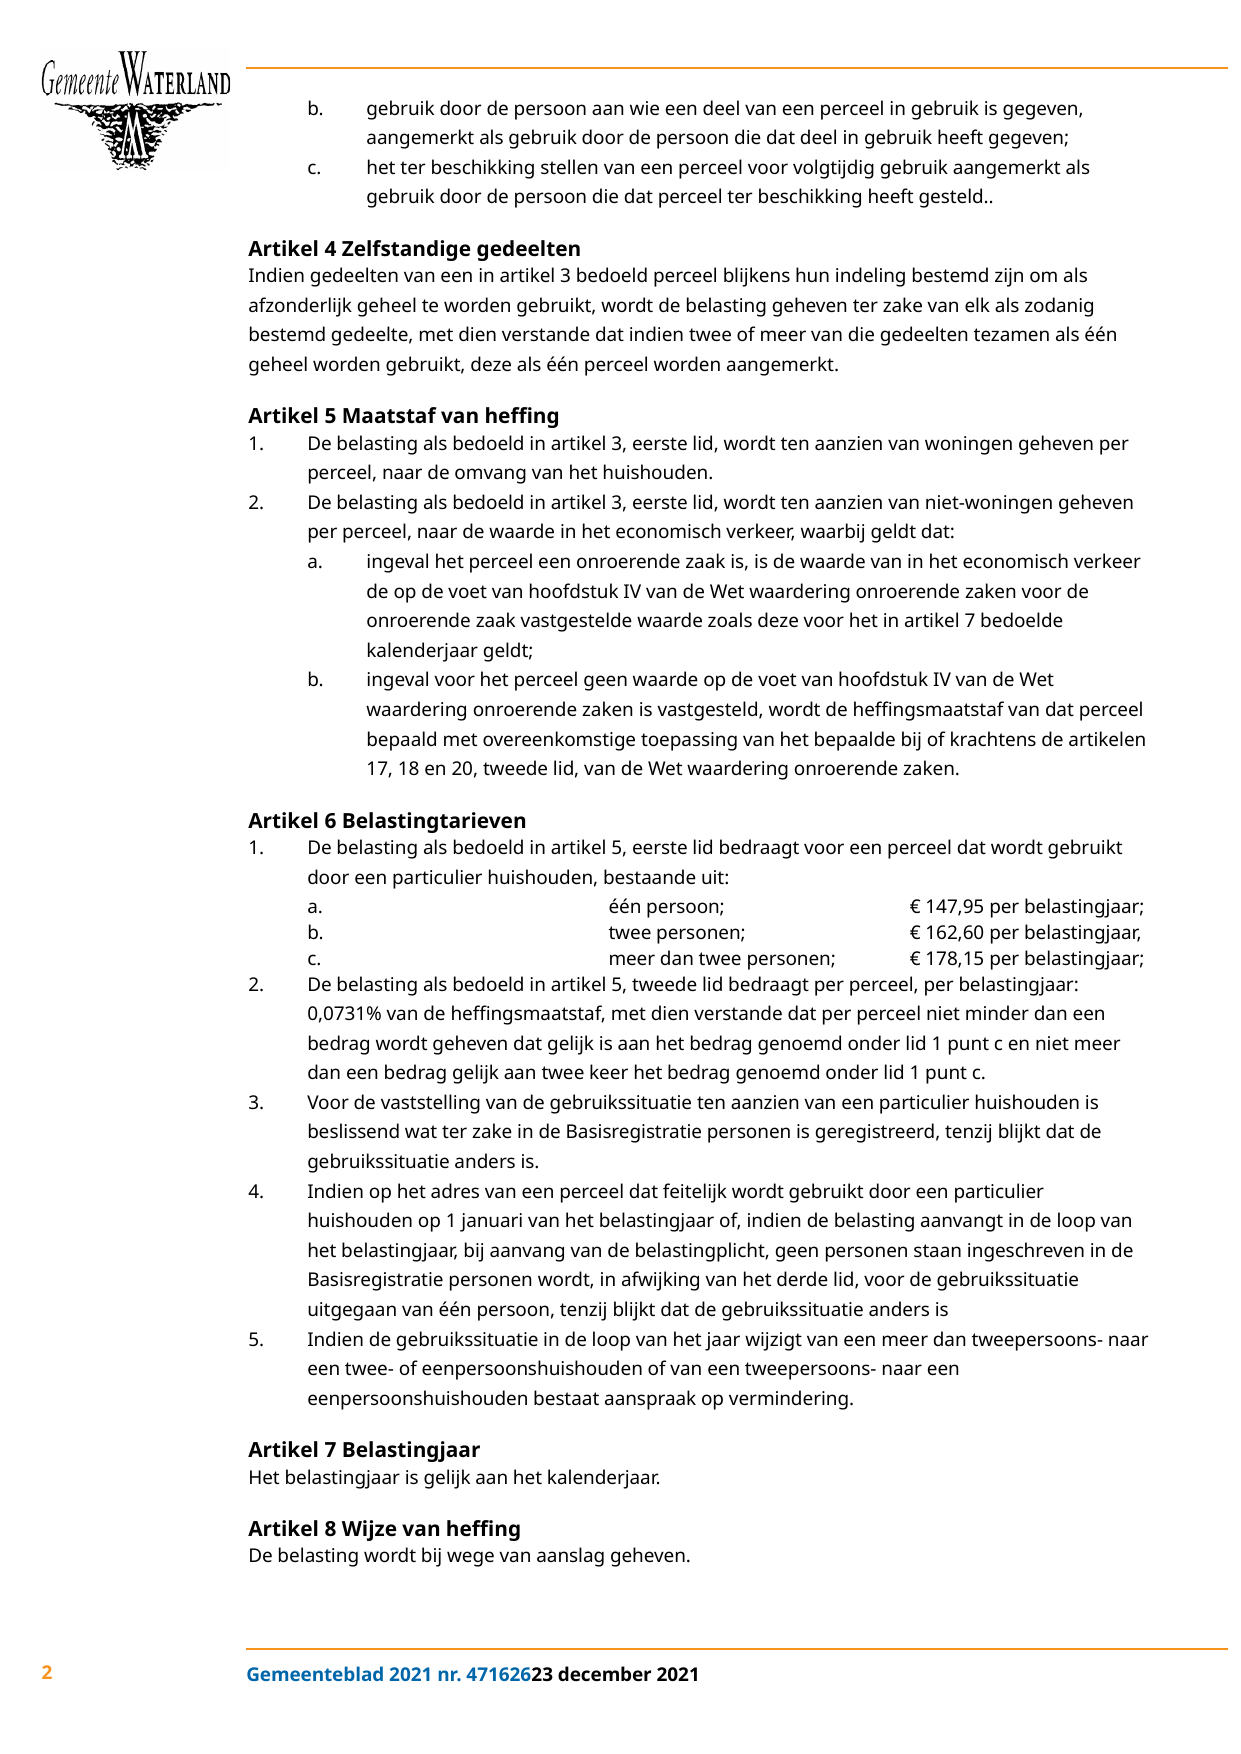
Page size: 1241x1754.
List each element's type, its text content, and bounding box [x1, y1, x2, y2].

text Indien gedeelten van een in artikel 3 bedoeld perceel blijkens hun indeling bestemd zijn om als afzonderlijk geheel te worden gebruikt, wordt de belasting geheven ter zake van elk als zodanig bestemd gedeelte, met dien verstande dat indien twee of meer van die gedeelten tezamen als één geheel worden gebruikt, deze als één perceel worden aangemerkt. [248, 262, 1152, 377]
table_cell c. [307, 945, 608, 971]
list De belasting als bedoeld in artikel 3, eerste lid, wordt ten aanzien van niet-woningen geheven per perceel, naar de waarde in het economisch verkeer, waarbij geldt dat: [248, 489, 1152, 544]
list ingeval voor het perceel geen waarde op de voet van hoofdstuk IV van de Wet waardering onroerende zaken is vastgesteld, wordt de heffingsmaatstaf van dat perceel bepaald met overeenkomstige toepassing van het bepaalde bij of krachtens de artikelen 17, 18 en 20, tweede lid, van de Wet waardering onroerende zaken. [307, 667, 1152, 781]
text Artikel 4 Zelfstandige gedeelten [248, 234, 1152, 262]
list Indien op het adres van een perceel dat feitelijk wordt gebruikt door een particulier huishouden op 1 januari van het belastingjaar of, indien de belasting aanvangt in de loop van het belastingjaar, bij aanvang van de belastingplicht, geen personen staan ingeschreven in de Basisregistratie personen wordt, in afwijking van het derde lid, voor de gebruikssituatie uitgegaan van één persoon, tenzij blijkt dat de gebruikssituatie anders is [248, 1178, 1152, 1322]
text Het belastingjaar is gelijk aan het kalenderjaar. [248, 1464, 1152, 1489]
list Indien de gebruikssituatie in de loop van het jaar wijzigt van een meer dan tweepersoons- naar een twee- of eenpersoonshuishouden of van een tweepersoons- naar een eenpersoonshuishouden bestaat aanspraak op vermindering. [248, 1326, 1152, 1411]
table_cell meer dan twee personen; [608, 945, 909, 971]
table_header € 147,95 per belastingjaar; [910, 894, 1211, 919]
text Artikel 7 Belastingjaar [248, 1435, 1152, 1464]
table_cell b. [307, 919, 608, 945]
list De belasting als bedoeld in artikel 3, eerste lid, wordt ten aanzien van woningen geheven per perceel, naar de omvang van het huishouden. [248, 430, 1152, 485]
list gebruik door de persoon aan wie een deel van een perceel in gebruik is gegeven, aangemerkt als gebruik door de persoon die dat deel in gebruik heeft gegeven; [307, 95, 1152, 150]
list Voor de vaststelling van de gebruikssituatie ten aanzien van een particulier huishouden is beslissend wat ter zake in de Basisregistratie personen is geregistreerd, tenzij blijkt dat de gebruikssituatie anders is. [248, 1089, 1152, 1174]
text De belasting wordt bij wege van aanslag geheven. [248, 1543, 1152, 1568]
table_cell € 162,60 per belastingjaar, [910, 919, 1211, 945]
table_header één persoon; [608, 894, 909, 919]
picture [41, 47, 231, 172]
table_cell € 178,15 per belastingjaar; [910, 945, 1211, 971]
table_cell twee personen; [608, 919, 909, 945]
list De belasting als bedoeld in artikel 5, eerste lid bedraagt voor een perceel dat wordt gebruikt door een particulier huishouden, bestaande uit: [248, 834, 1152, 889]
table_header a. [307, 894, 608, 919]
text Artikel 8 Wijze van heffing [248, 1514, 1152, 1543]
list De belasting als bedoeld in artikel 5, tweede lid bedraagt per perceel, per belastingjaar: 0,0731% van de heffingsmaatstaf, met dien verstande dat per perceel niet minder dan een bedrag wordt geheven dat gelijk is aan het bedrag genoemd onder lid 1 punt c en niet meer dan een bedrag gelijk aan twee keer het bedrag genoemd onder lid 1 punt c. [248, 971, 1152, 1085]
text Artikel 6 Belastingtarieven [248, 806, 1152, 834]
text Artikel 5 Maatstaf van heffing [248, 402, 1152, 430]
list ingeval het perceel een onroerende zaak is, is de waarde van in het economisch verkeer de op de voet van hoofdstuk IV van de Wet waardering onroerende zaken voor de onroerende zaak vastgestelde waarde zoals deze voor het in artikel 7 bedoelde kalenderjaar geldt; [307, 548, 1152, 663]
list het ter beschikking stellen van een perceel voor volgtijdig gebruik aangemerkt als gebruik door de persoon die dat perceel ter beschikking heeft gesteld.. [307, 154, 1152, 209]
